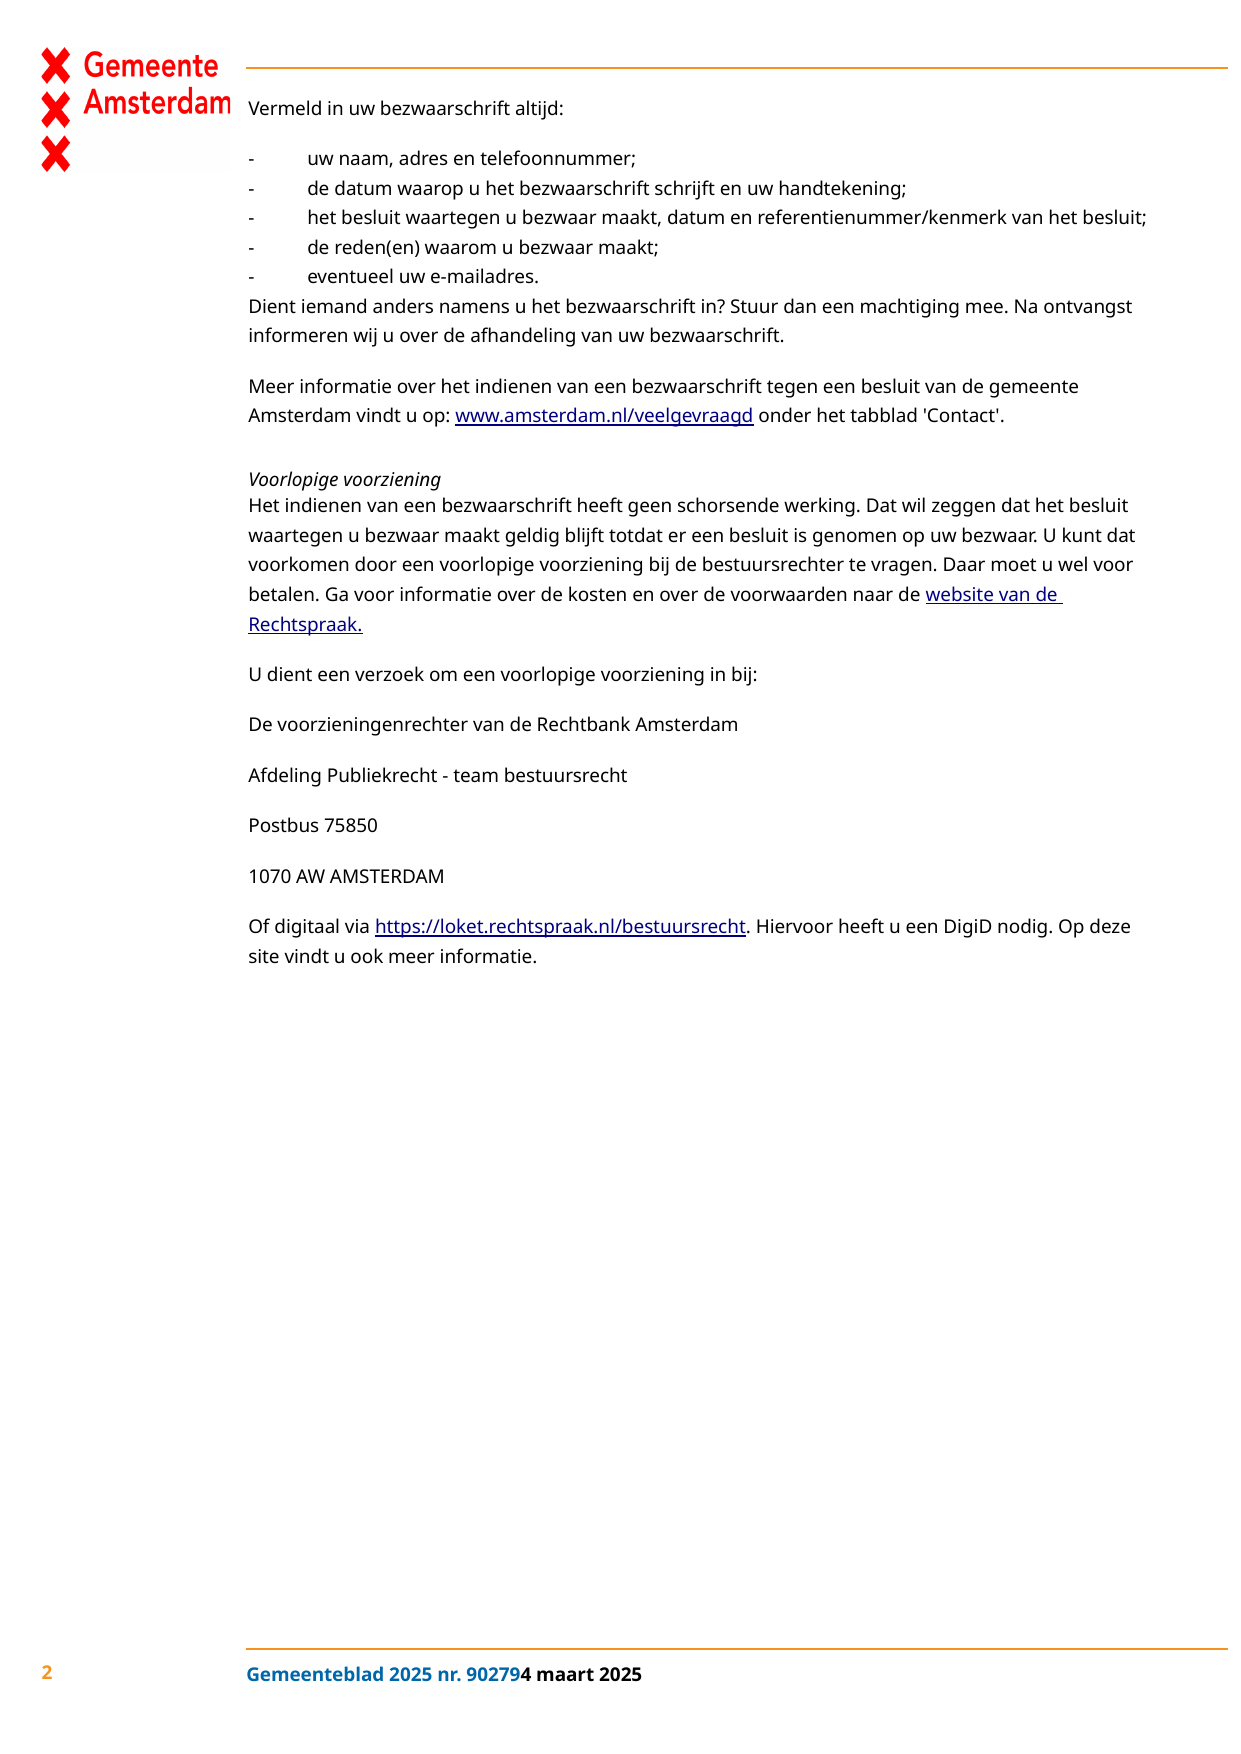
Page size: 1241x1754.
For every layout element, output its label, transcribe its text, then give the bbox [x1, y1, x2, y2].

list het besluit waartegen u bezwaar maakt, datum en referentienummer/kenmerk van het besluit; [248, 204, 1152, 230]
list de reden(en) waarom u bezwaar maakt; [248, 234, 1152, 260]
text Meer informatie over het indienen van een bezwaarschrift tegen een besluit van de gemeente Amsterdam vindt u op: www.amsterdam.nl/veelgevraagd onder het tabblad 'Contact'. [248, 373, 1152, 428]
text Postbus 75850 [248, 812, 1152, 838]
picture [41, 47, 231, 172]
text 1070 AW AMSTERDAM [248, 863, 1152, 888]
text De voorzieningenrechter van de Rechtbank Amsterdam [248, 712, 1152, 737]
text Afdeling Publiekrecht - team bestuursrecht [248, 762, 1152, 788]
list eventueel uw e-mailadres. [248, 263, 1152, 289]
text U dient een verzoek om een voorlopige voorziening in bij: [248, 661, 1152, 687]
list de datum waarop u het bezwaarschrift schrijft en uw handtekening; [248, 175, 1152, 201]
list uw naam, adres en telefoonnummer; [248, 145, 1152, 171]
text Het indienen van een bezwaarschrift heeft geen schorsende werking. Dat wil zeggen dat het besluit waartegen u bezwaar maakt geldig blijft totdat er een besluit is genomen op uw bezwaar. U kunt dat voorkomen door een voorlopige voorziening bij de bestuursrechter te vragen. Daar moet u wel voor betalen. Ga voor informatie over de kosten en over de voorwaarden naar de website van de Rechtspraak. [248, 492, 1152, 636]
text Dient iemand anders namens u het bezwaarschrift in? Stuur dan een machtiging mee. Na ontvangst informeren wij u over de afhandeling van uw bezwaarschrift. [248, 293, 1152, 348]
text Voorlopige voorziening [248, 467, 1152, 492]
text Of digitaal via https://loket.rechtspraak.nl/bestuursrecht. Hiervoor heeft u een DigiD nodig. Op deze site vindt u ook meer informatie. [248, 913, 1152, 968]
text Vermeld in uw bezwaarschrift altijd: [248, 95, 1152, 121]
